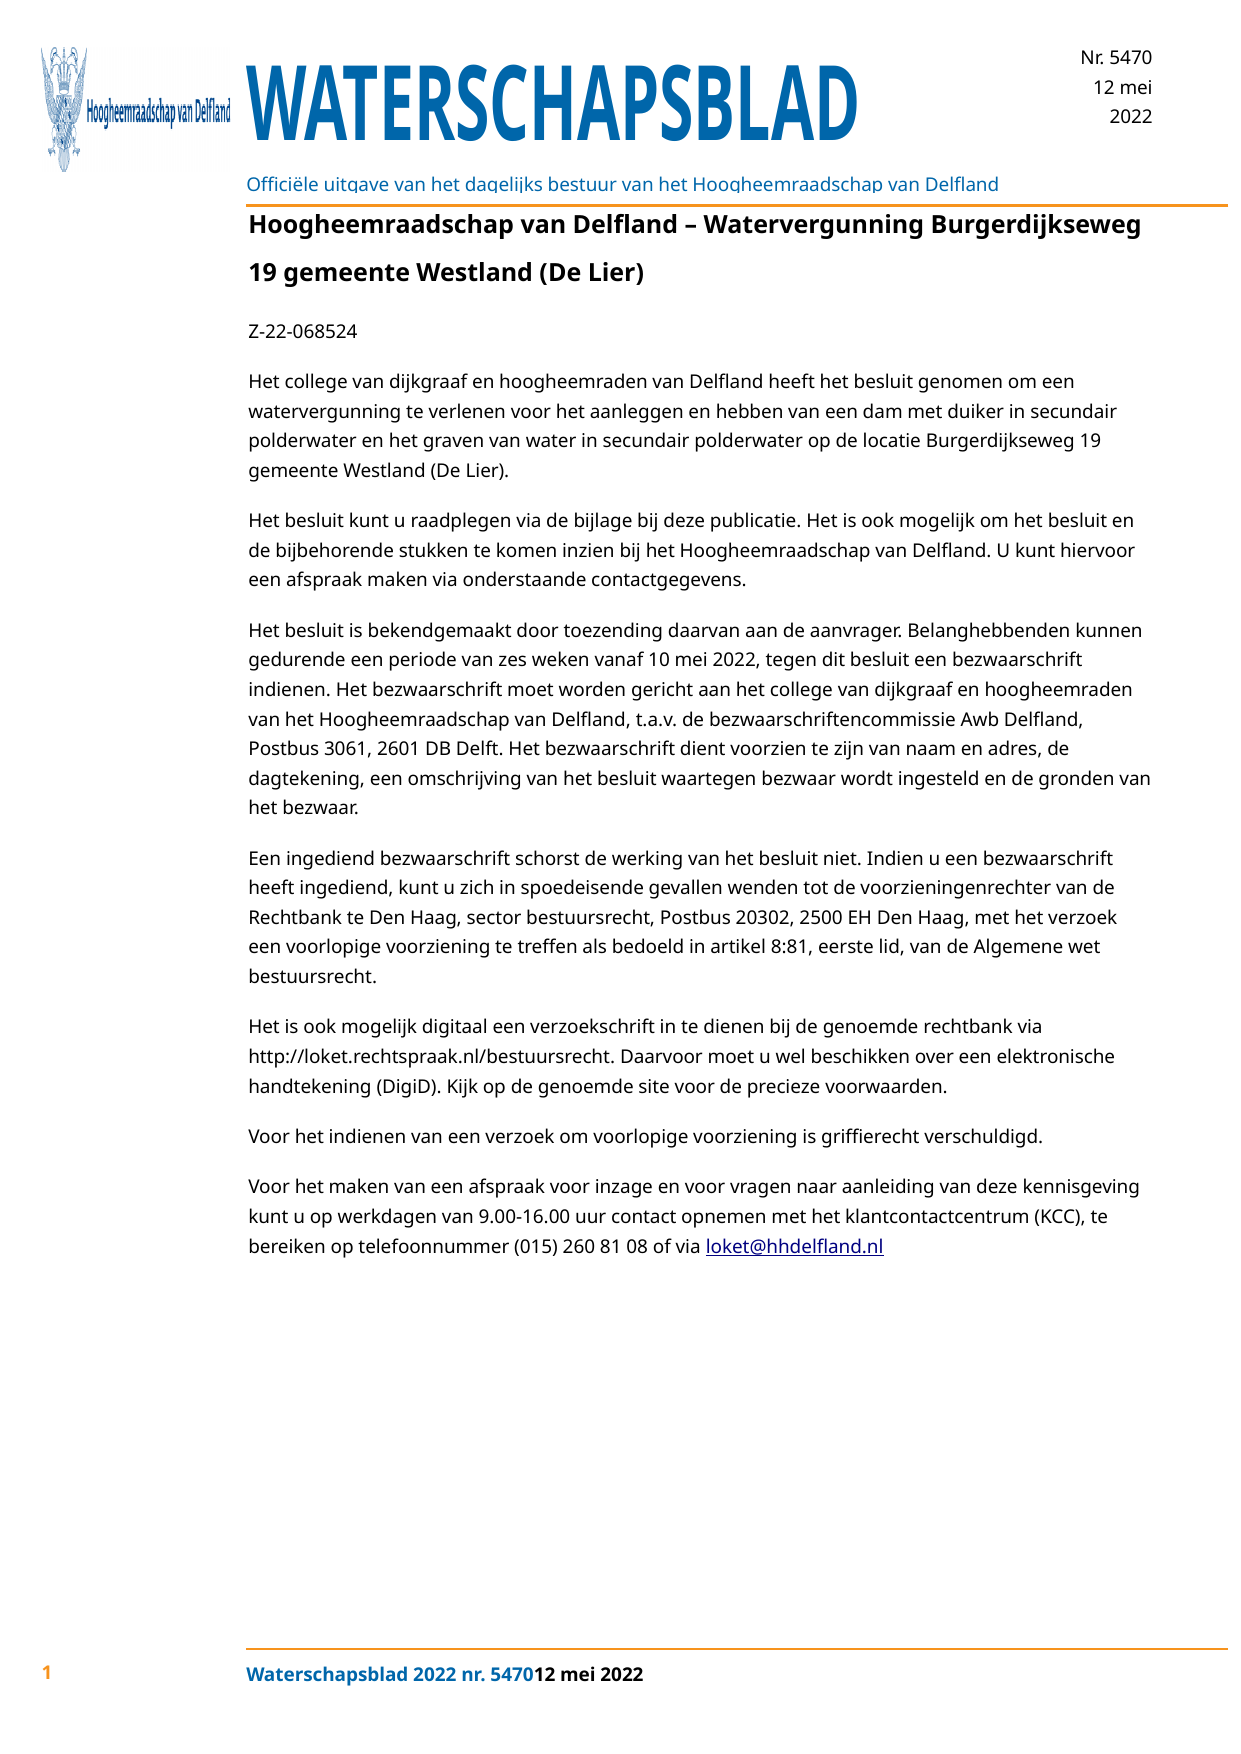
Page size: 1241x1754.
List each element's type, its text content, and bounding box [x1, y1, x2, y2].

text Voor het maken van een afspraak voor inzage en voor vragen naar aanleiding van deze kennisgeving kunt u op werkdagen van 9.00-16.00 uur contact opnemen met het klantcontactcentrum (KCC), te bereiken op telefoonnummer (015) 260 81 08 of via loket@hhdelfland.nl [248, 1174, 1152, 1259]
text Het besluit kunt u raadplegen via de bijlage bij deze publicatie. Het is ook mogelijk om het besluit en de bijbehorende stukken te komen inzien bij het Hoogheemraadschap van Delfland. U kunt hiervoor een afspraak maken via onderstaande contactgegevens. [248, 507, 1152, 592]
text Hoogheemraadschap van Delfland – Watervergunning Burgerdijkseweg 19 gemeente Westland (De Lier) [248, 207, 1152, 288]
text Een ingediend bezwaarschrift schorst de werking van het besluit niet. Indien u een bezwaarschrift heeft ingediend, kunt u zich in spoedeisende gevallen wenden tot de voorzieningenrechter van de Rechtbank te Den Haag, sector bestuursrecht, Postbus 20302, 2500 EH Den Haag, met het verzoek een voorlopige voorziening te treffen als bedoeld in artikel 8:81, eerste lid, van de Algemene wet bestuursrecht. [248, 845, 1152, 989]
text Z-22-068524 [248, 318, 1152, 344]
text Voor het indienen van een verzoek om voorlopige voorziening is griffierecht verschuldigd. [248, 1123, 1152, 1149]
text Het college van dijkgraaf en hoogheemraden van Delfland heeft het besluit genomen om een watervergunning te verlenen voor het aanleggen en hebben van een dam met duiker in secundair polderwater en het graven van water in secundair polderwater op de locatie Burgerdijkseweg 19 gemeente Westland (De Lier). [248, 368, 1152, 483]
text Het besluit is bekendgemaakt door toezending daarvan aan de aanvrager. Belanghebbenden kunnen gedurende een periode van zes weken vanaf 10 mei 2022, tegen dit besluit een bezwaarschrift indienen. Het bezwaarschrift moet worden gericht aan het college van dijkgraaf en hoogheemraden van het Hoogheemraadschap van Delfland, t.a.v. de bezwaarschriftencommissie Awb Delfland, Postbus 3061, 2601 DB Delft. Het bezwaarschrift dient voorzien te zijn van naam en adres, de dagtekening, een omschrijving van het besluit waartegen bezwaar wordt ingesteld en de gronden van het bezwaar. [248, 617, 1152, 820]
text Het is ook mogelijk digitaal een verzoekschrift in te dienen bij de genoemde rechtbank via http://loket.rechtspraak.nl/bestuursrecht. Daarvoor moet u wel beschikken over een elektronische handtekening (DigiD). Kijk op de genoemde site voor de precieze voorwaarden. [248, 1014, 1152, 1099]
picture [41, 47, 231, 172]
